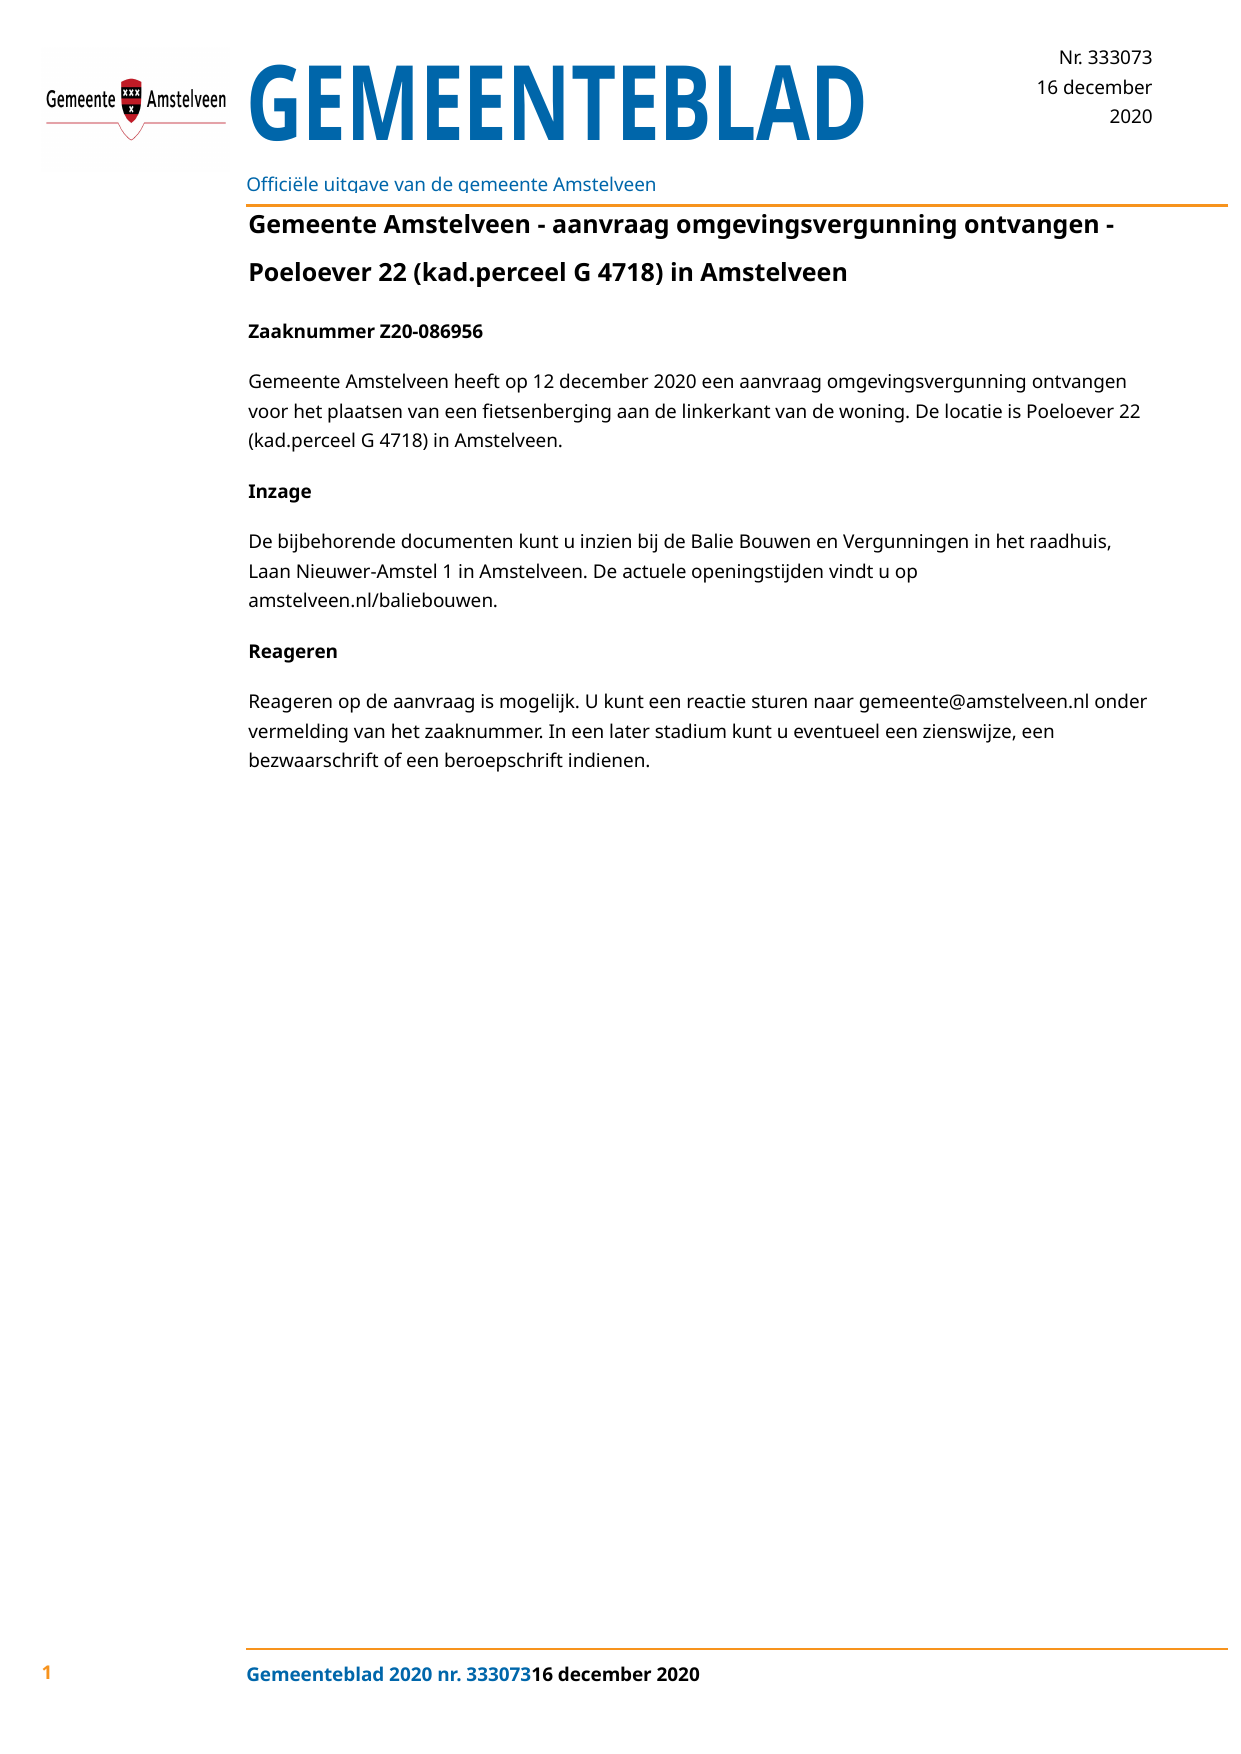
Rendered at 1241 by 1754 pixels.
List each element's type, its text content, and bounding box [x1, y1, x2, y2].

text Gemeente Amstelveen heeft op 12 december 2020 een aanvraag omgevingsvergunning ontvangen voor het plaatsen van een fietsenberging aan de linkerkant van de woning. De locatie is Poeloever 22 (kad.perceel G 4718) in Amstelveen. [248, 368, 1152, 453]
text Gemeente Amstelveen - aanvraag omgevingsvergunning ontvangen - Poeloever 22 (kad.perceel G 4718) in Amstelveen [248, 207, 1152, 288]
text Reageren op de aanvraag is mogelijk. U kunt een reactie sturen naar gemeente@amstelveen.nl onder vermelding van het zaaknummer. In een later stadium kunt u eventueel een zienswijze, een bezwaarschrift of een beroepschrift indienen. [248, 688, 1152, 773]
picture [41, 47, 231, 172]
text Reageren [248, 638, 1152, 664]
text Zaaknummer Z20-086956 [248, 318, 1152, 344]
text De bijbehorende documenten kunt u inzien bij de Balie Bouwen en Vergunningen in het raadhuis, Laan Nieuwer-Amstel 1 in Amstelveen. De actuele openingstijden vindt u op amstelveen.nl/baliebouwen. [248, 528, 1152, 613]
text Inzage [248, 478, 1152, 504]
